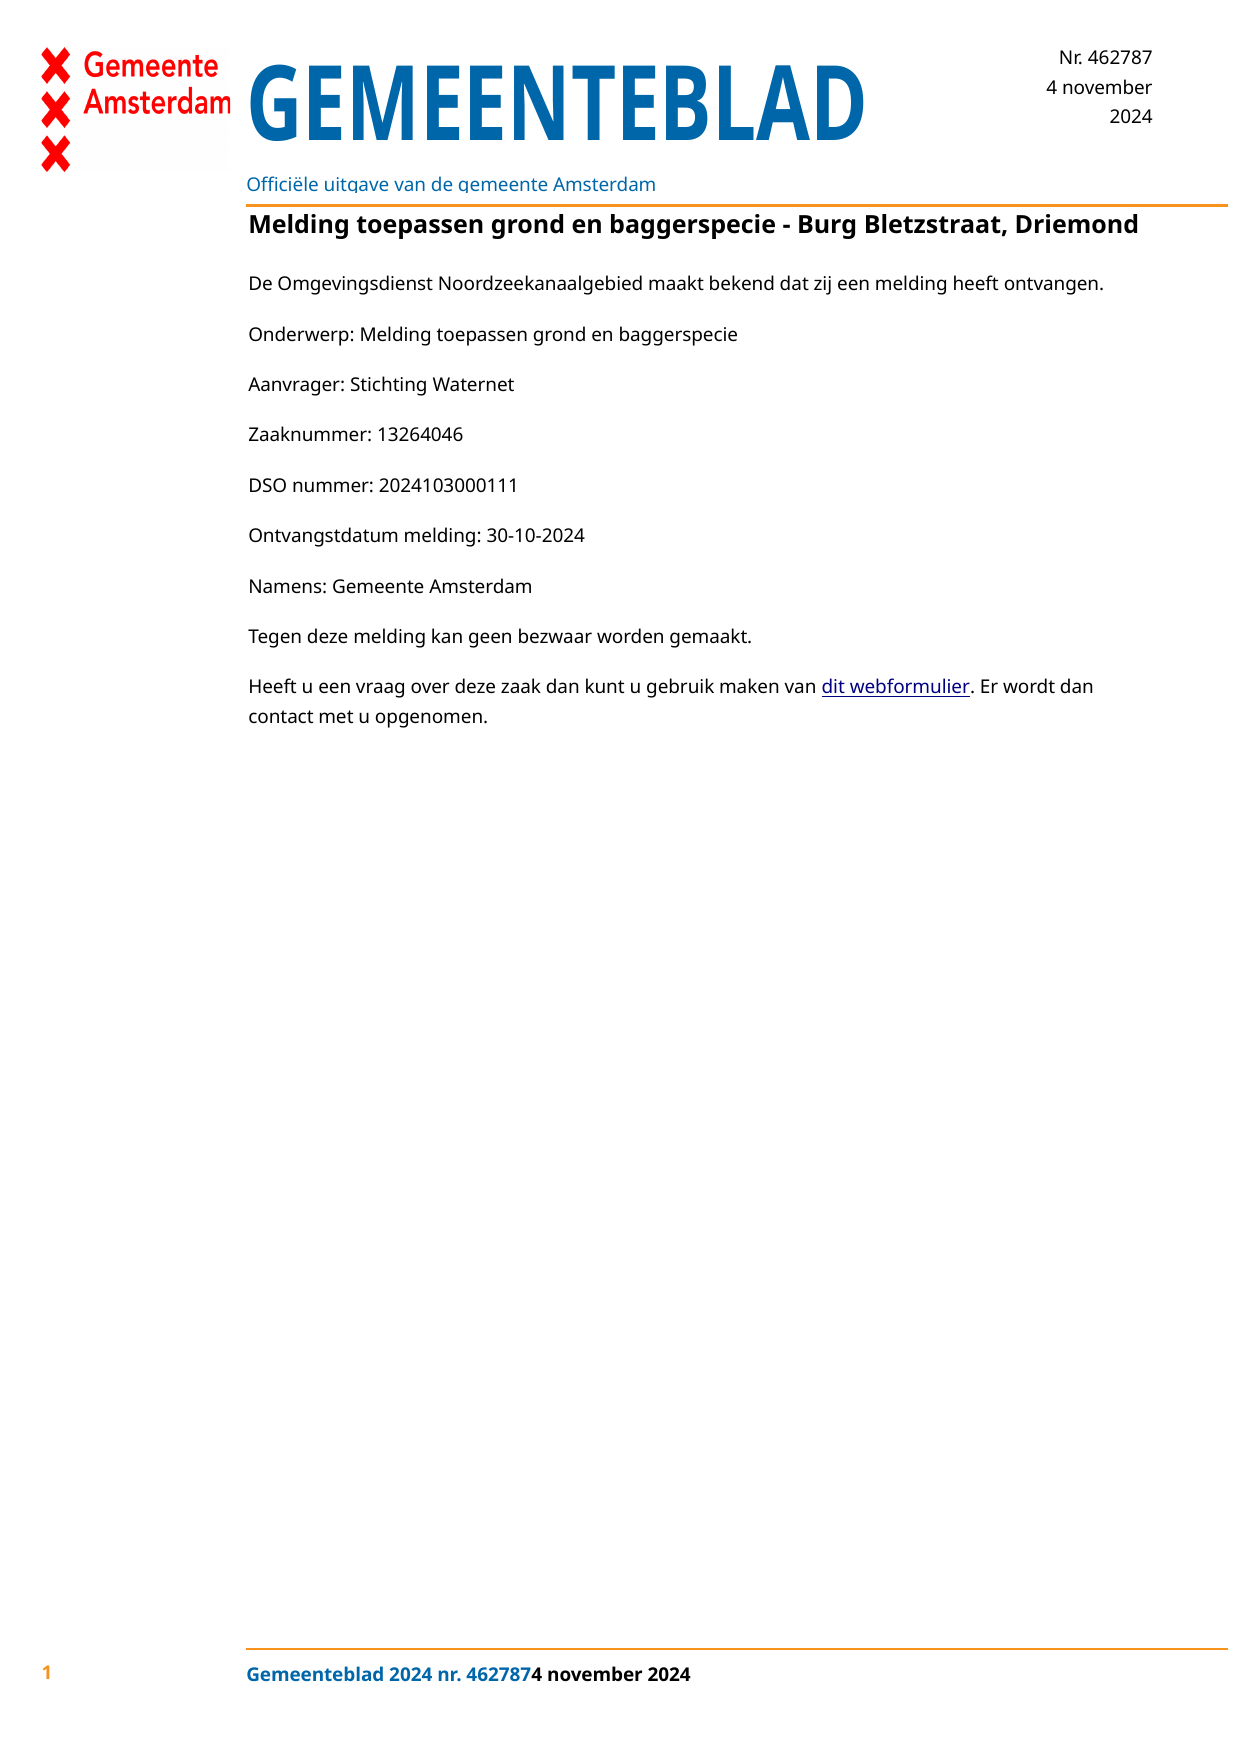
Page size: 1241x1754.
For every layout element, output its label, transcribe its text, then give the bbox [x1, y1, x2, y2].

text Aanvrager: Stichting Waternet [248, 371, 1152, 397]
text Ontvangstdatum melding: 30-10-2024 [248, 522, 1152, 548]
picture [41, 47, 231, 172]
text Onderwerp: Melding toepassen grond en baggerspecie [248, 321, 1152, 346]
text De Omgevingsdienst Noordzeekanaalgebied maakt bekend dat zij een melding heeft ontvangen. [248, 270, 1152, 296]
text DSO nummer: 2024103000111 [248, 472, 1152, 498]
text Tegen deze melding kan geen bezwaar worden gemaakt. [248, 623, 1152, 649]
text Melding toepassen grond en baggerspecie - Burg Bletzstraat, Driemond [248, 207, 1152, 241]
text Namens: Gemeente Amsterdam [248, 573, 1152, 598]
text Heeft u een vraag over deze zaak dan kunt u gebruik maken van dit webformulier. Er wordt dan contact met u opgenomen. [248, 674, 1152, 729]
text Zaaknummer: 13264046 [248, 422, 1152, 447]
